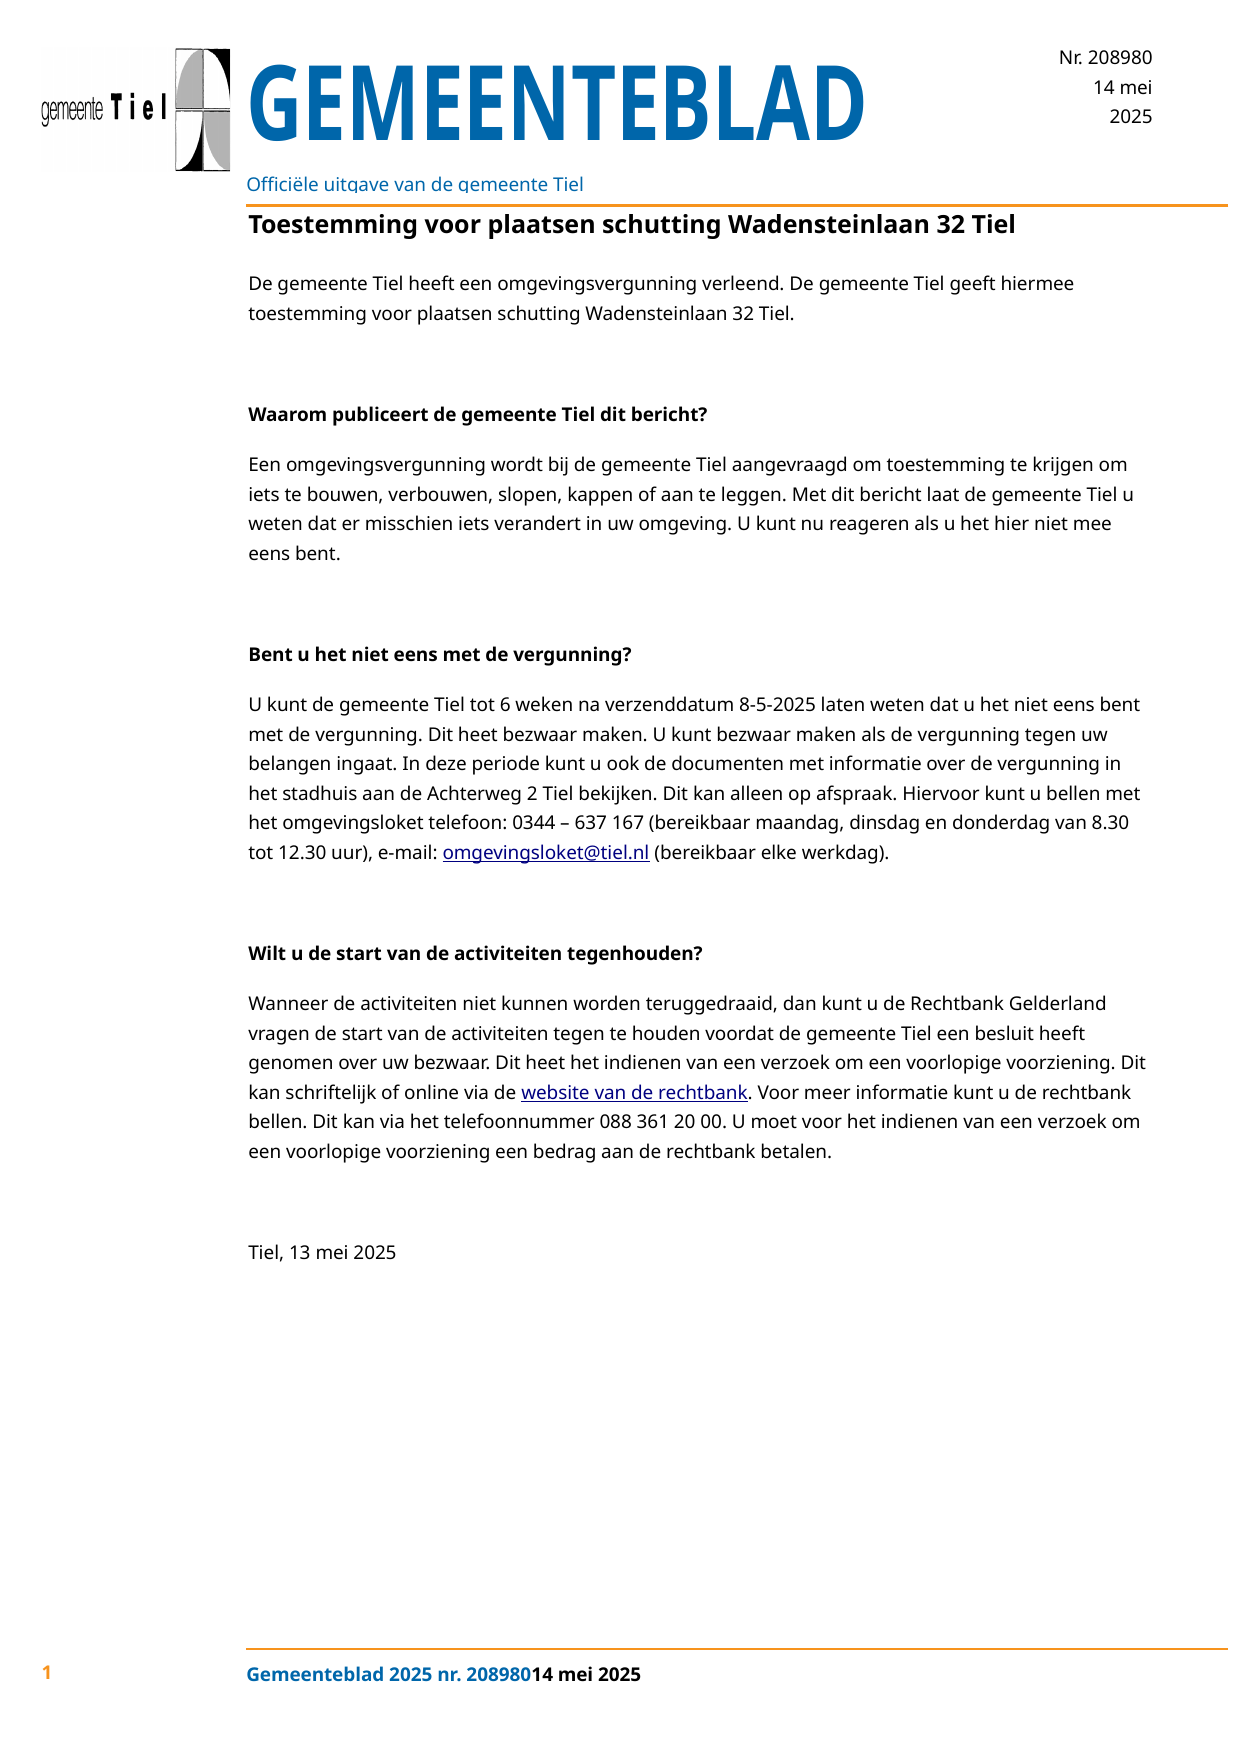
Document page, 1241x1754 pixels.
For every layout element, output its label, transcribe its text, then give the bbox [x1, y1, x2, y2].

text Een omgevingsvergunning wordt bij de gemeente Tiel aangevraagd om toestemming te krijgen om iets te bouwen, verbouwen, slopen, kappen of aan te leggen. Met dit bericht laat de gemeente Tiel u weten dat er misschien iets verandert in uw omgeving. U kunt nu reageren als u het hier niet mee eens bent. [248, 451, 1152, 566]
text Wilt u de start van de activiteiten tegenhouden? [248, 940, 1152, 966]
picture [41, 47, 231, 172]
text Bent u het niet eens met de vergunning? [248, 641, 1152, 666]
text De gemeente Tiel heeft een omgevingsvergunning verleend. De gemeente Tiel geeft hiermee toestemming voor plaatsen schutting Wadensteinlaan 32 Tiel. [248, 270, 1152, 326]
text Waarom publiceert de gemeente Tiel dit bericht? [248, 401, 1152, 426]
text Toestemming voor plaatsen schutting Wadensteinlaan 32 Tiel [248, 207, 1152, 241]
text U kunt de gemeente Tiel tot 6 weken na verzenddatum 8-5-2025 laten weten dat u het niet eens bent met de vergunning. Dit heet bezwaar maken. U kunt bezwaar maken als de vergunning tegen uw belangen ingaat. In deze periode kunt u ook de documenten met informatie over de vergunning in het stadhuis aan de Achterweg 2 Tiel bekijken. Dit kan alleen op afspraak. Hiervoor kunt u bellen met het omgevingsloket telefoon: 0344 – 637 167 (bereikbaar maandag, dinsdag en donderdag van 8.30 tot 12.30 uur), e-mail: omgevingsloket@tiel.nl (bereikbaar elke werkdag). [248, 691, 1152, 865]
text Wanneer de activiteiten niet kunnen worden teruggedraaid, dan kunt u de Rechtbank Gelderland vragen de start van de activiteiten tegen te houden voordat de gemeente Tiel een besluit heeft genomen over uw bezwaar. Dit heet het indienen van een verzoek om een voorlopige voorziening. Dit kan schriftelijk of online via de website van de rechtbank. Voor meer informatie kunt u de rechtbank bellen. Dit kan via het telefoonnummer 088 361 20 00. U moet voor het indienen van een verzoek om een voorlopige voorziening een bedrag aan de rechtbank betalen. [248, 990, 1152, 1164]
text Tiel, 13 mei 2025 [248, 1239, 1152, 1265]
